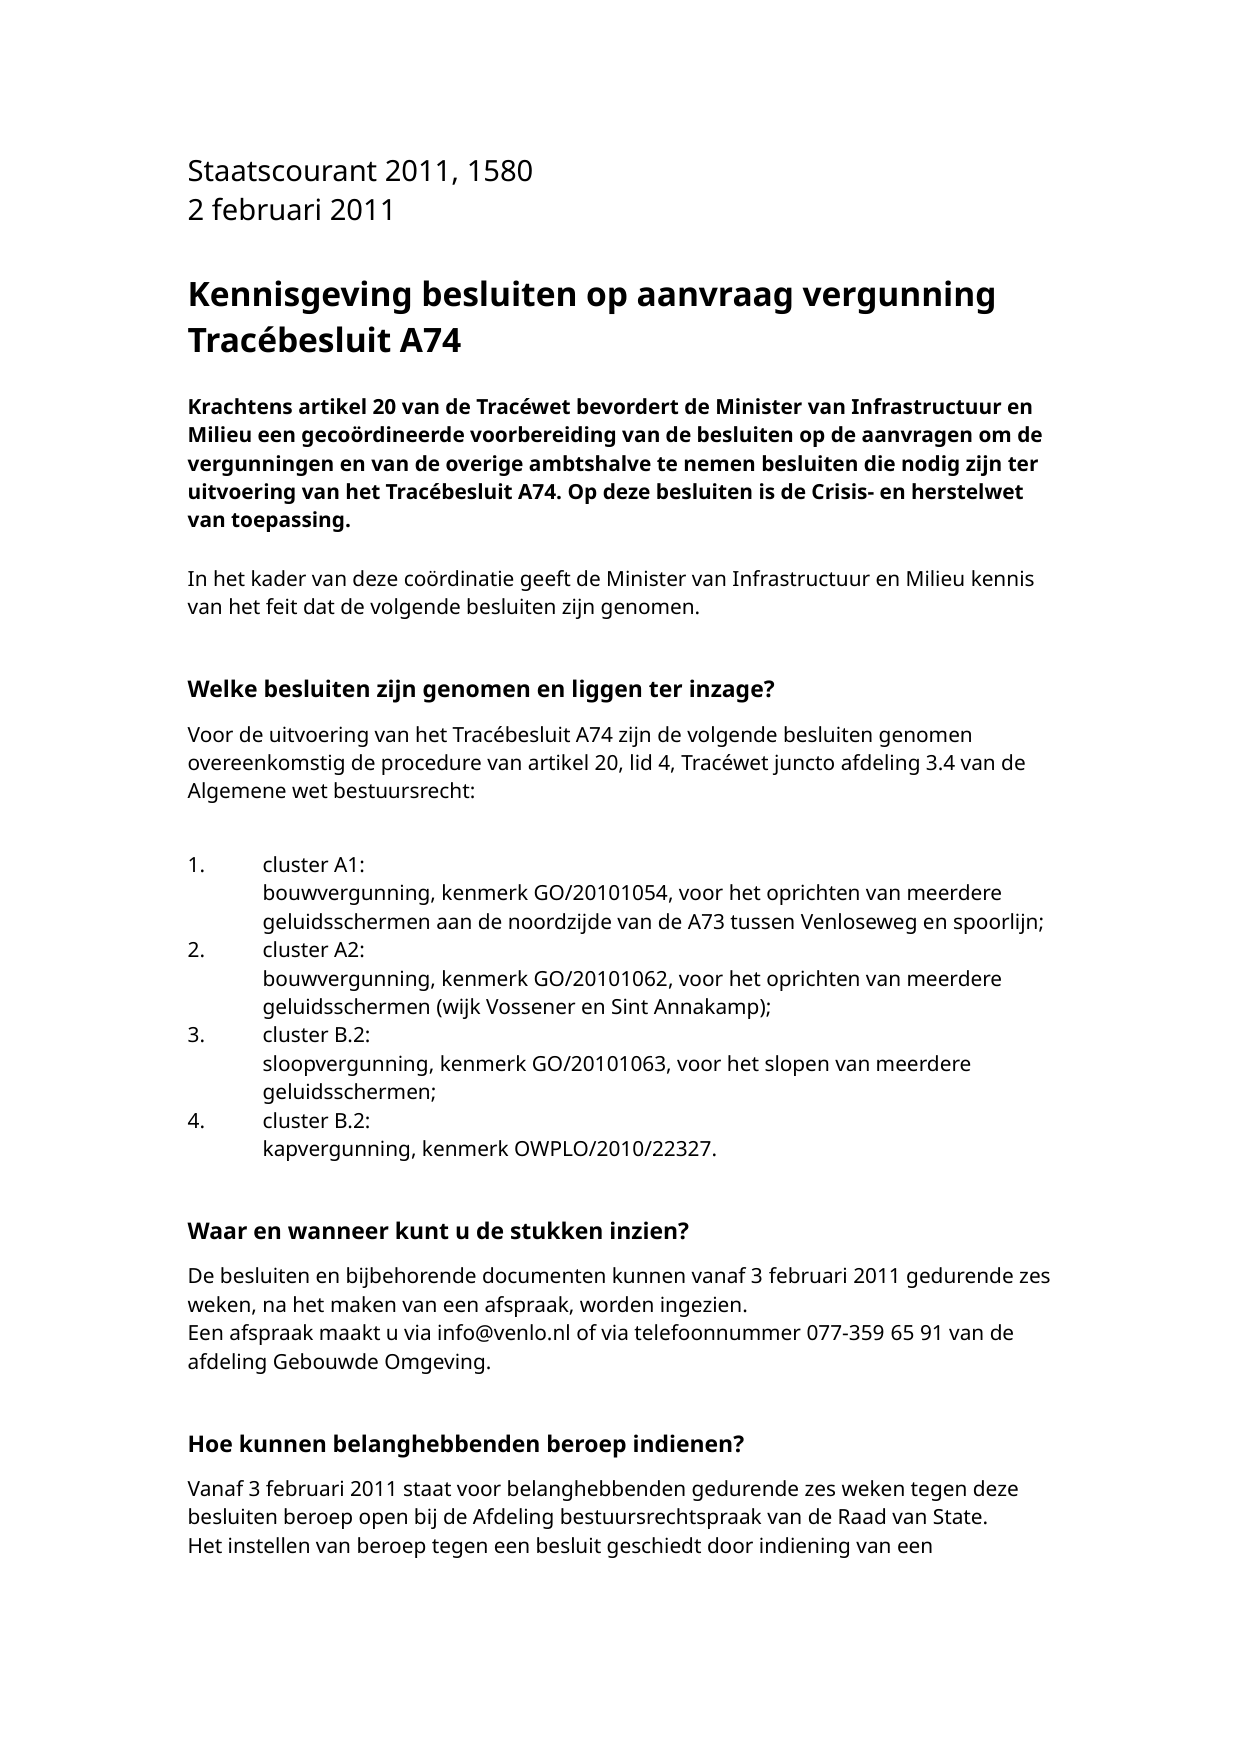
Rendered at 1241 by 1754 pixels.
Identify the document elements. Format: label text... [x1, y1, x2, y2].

list cluster B.2: [187, 1106, 1053, 1134]
subtitle Hoe kunnen belanghebbenden beroep indienen? [187, 1428, 1053, 1459]
list kapvergunning, kenmerk OWPLO/2010/22327. [187, 1134, 1053, 1163]
text 2 februari 2011 [187, 190, 1053, 229]
list sloopvergunning, kenmerk GO/20101063, voor het slopen van meerdere geluidsschermen; [187, 1049, 1053, 1106]
text Het instellen van beroep tegen een besluit geschiedt door indiening van een [187, 1531, 1053, 1559]
text Vanaf 3 februari 2011 staat voor belanghebbenden gedurende zes weken tegen deze besluiten beroep open bij de Afdeling bestuursrechtspraak van de Raad van State. [187, 1474, 1053, 1531]
subtitle Kennisgeving besluiten op aanvraag vergunning Tracébesluit A74 [187, 271, 1053, 362]
text Staatscourant 2011, 1580 [187, 150, 1053, 190]
text In het kader van deze coördinatie geeft de Minister van Infrastructuur en Milieu kennis van het feit dat de volgende besluiten zijn genomen. [187, 564, 1053, 621]
list bouwvergunning, kenmerk GO/20101054, voor het oprichten van meerdere geluidsschermen aan de noordzijde van de A73 tussen Venloseweg en spoorlijn; [187, 878, 1053, 935]
text Krachtens artikel 20 van de Tracéwet bevordert de Minister van Infrastructuur en Milieu een gecoördineerde voorbereiding van de besluiten op de aanvragen om de vergunningen en van de overige ambtshalve te nemen besluiten die nodig zijn ter uitvoering van het Tracébesluit A74. Op deze besluiten is de Crisis- en herstelwet van toepassing. [187, 392, 1053, 534]
list cluster B.2: [187, 1021, 1053, 1049]
list bouwvergunning, kenmerk GO/20101062, voor het oprichten van meerdere geluidsschermen (wijk Vossener en Sint Annakamp); [187, 964, 1053, 1021]
list cluster A1: [187, 850, 1053, 878]
text Een afspraak maakt u via info@venlo.nl of via telefoonnummer 077-359 65 91 van de afdeling Gebouwde Omgeving. [187, 1318, 1053, 1375]
text De besluiten en bijbehorende documenten kunnen vanaf 3 februari 2011 gedurende zes weken, na het maken van een afspraak, worden ingezien. [187, 1262, 1053, 1318]
list cluster A2: [187, 935, 1053, 964]
text Voor de uitvoering van het Tracébesluit A74 zijn de volgende besluiten genomen overeenkomstig de procedure van artikel 20, lid 4, Tracéwet juncto afdeling 3.4 van de Algemene wet bestuursrecht: [187, 720, 1053, 805]
subtitle Waar en wanneer kunt u de stukken inzien? [187, 1215, 1053, 1247]
subtitle Welke besluiten zijn genomen en liggen ter inzage? [187, 673, 1053, 705]
